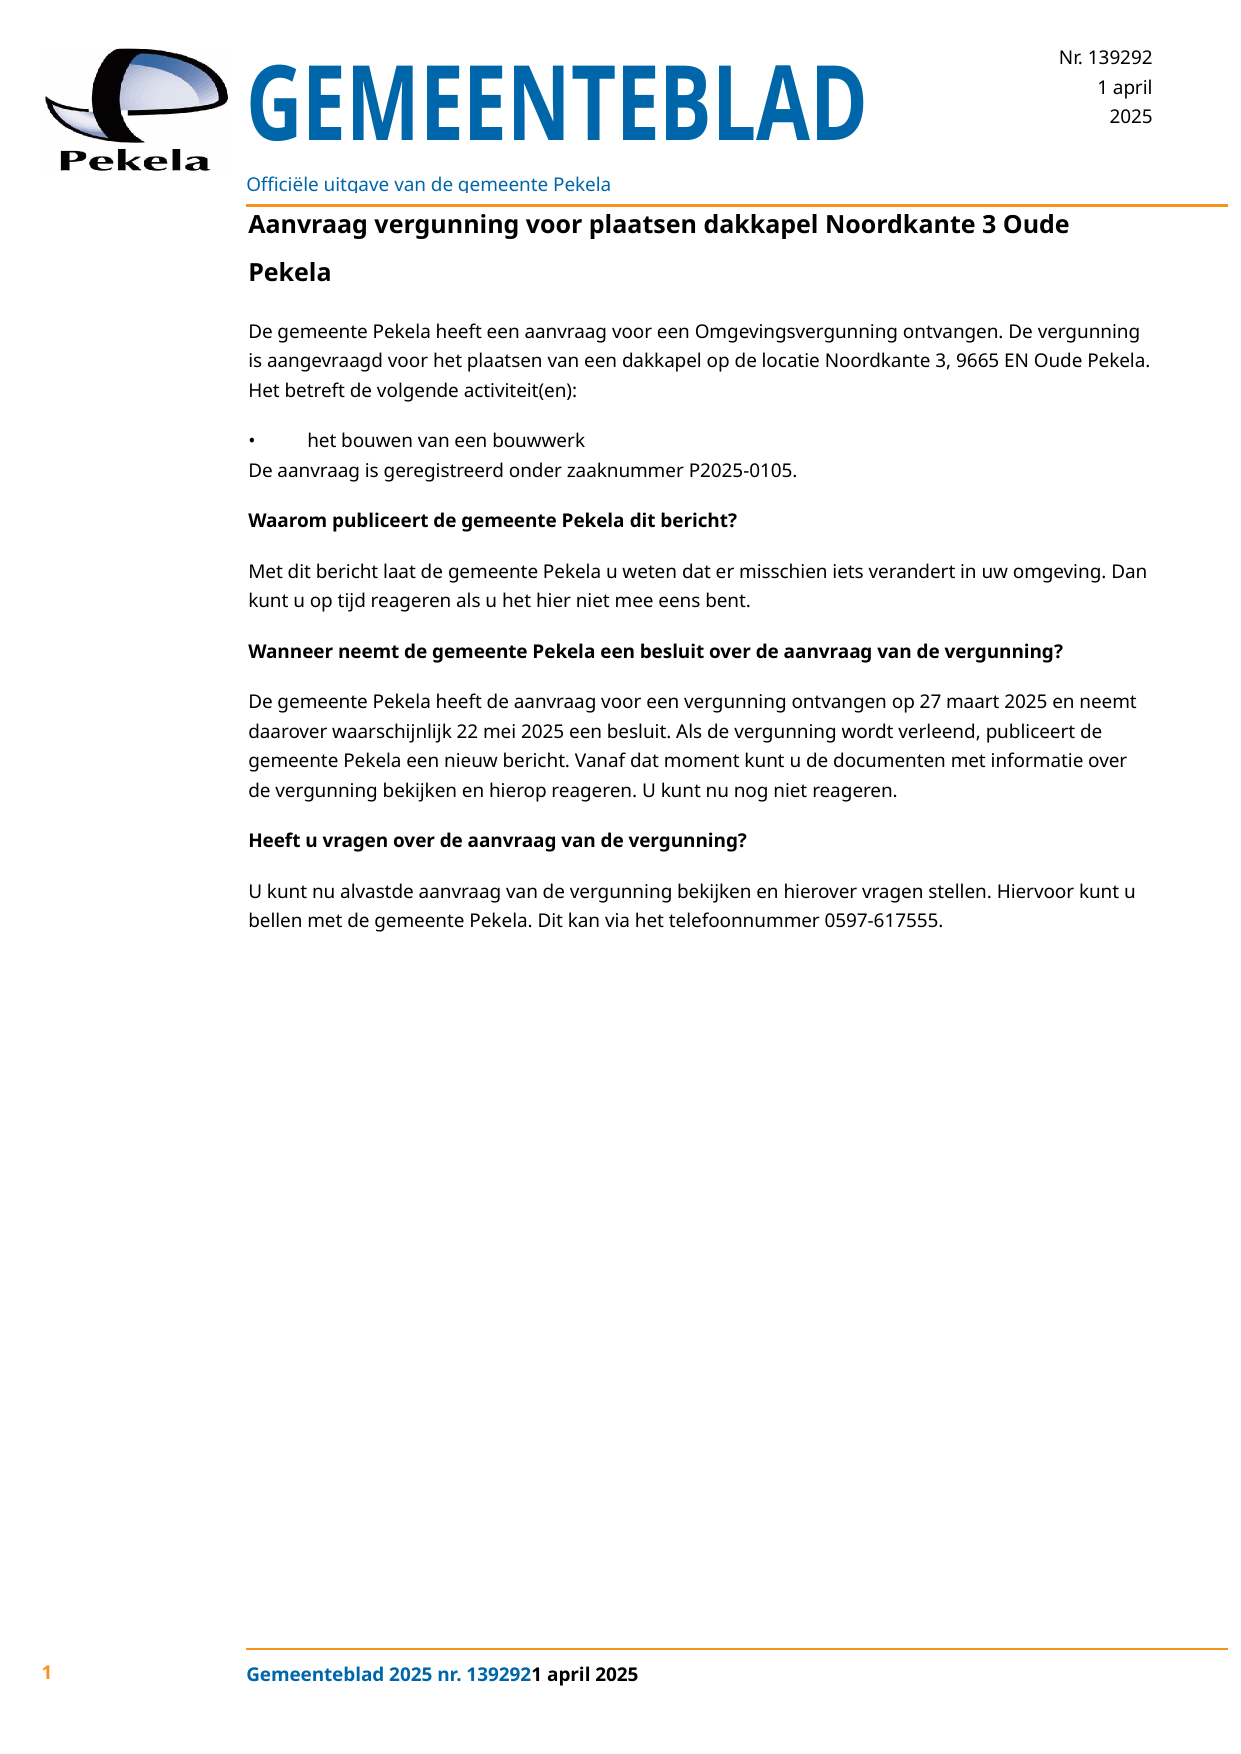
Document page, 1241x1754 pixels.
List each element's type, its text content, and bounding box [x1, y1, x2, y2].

text Met dit bericht laat de gemeente Pekela u weten dat er misschien iets verandert in uw omgeving. Dan kunt u op tijd reageren als u het hier niet mee eens bent. [248, 558, 1152, 613]
text Aanvraag vergunning voor plaatsen dakkapel Noordkante 3 Oude Pekela [248, 207, 1152, 288]
text Heeft u vragen over de aanvraag van de vergunning? [248, 827, 1152, 853]
text U kunt nu alvastde aanvraag van de vergunning bekijken en hierover vragen stellen. Hiervoor kunt u bellen met de gemeente Pekela. Dit kan via het telefoonnummer 0597-617555. [248, 878, 1152, 933]
text De aanvraag is geregistreerd onder zaaknummer P2025-0105. [248, 457, 1152, 483]
text Waarom publiceert de gemeente Pekela dit bericht? [248, 507, 1152, 533]
text Wanneer neemt de gemeente Pekela een besluit over de aanvraag van de vergunning? [248, 638, 1152, 664]
text De gemeente Pekela heeft een aanvraag voor een Omgevingsvergunning ontvangen. De vergunning is aangevraagd voor het plaatsen van een dakkapel op de locatie Noordkante 3, 9665 EN Oude Pekela. Het betreft de volgende activiteit(en): [248, 318, 1152, 403]
list het bouwen van een bouwwerk [248, 427, 1152, 453]
text De gemeente Pekela heeft de aanvraag voor een vergunning ontvangen op 27 maart 2025 en neemt daarover waarschijnlijk 22 mei 2025 een besluit. Als de vergunning wordt verleend, publiceert de gemeente Pekela een nieuw bericht. Vanaf dat moment kunt u de documenten met informatie over de vergunning bekijken en hierop reageren. U kunt nu nog niet reageren. [248, 688, 1152, 803]
picture [41, 47, 231, 172]
